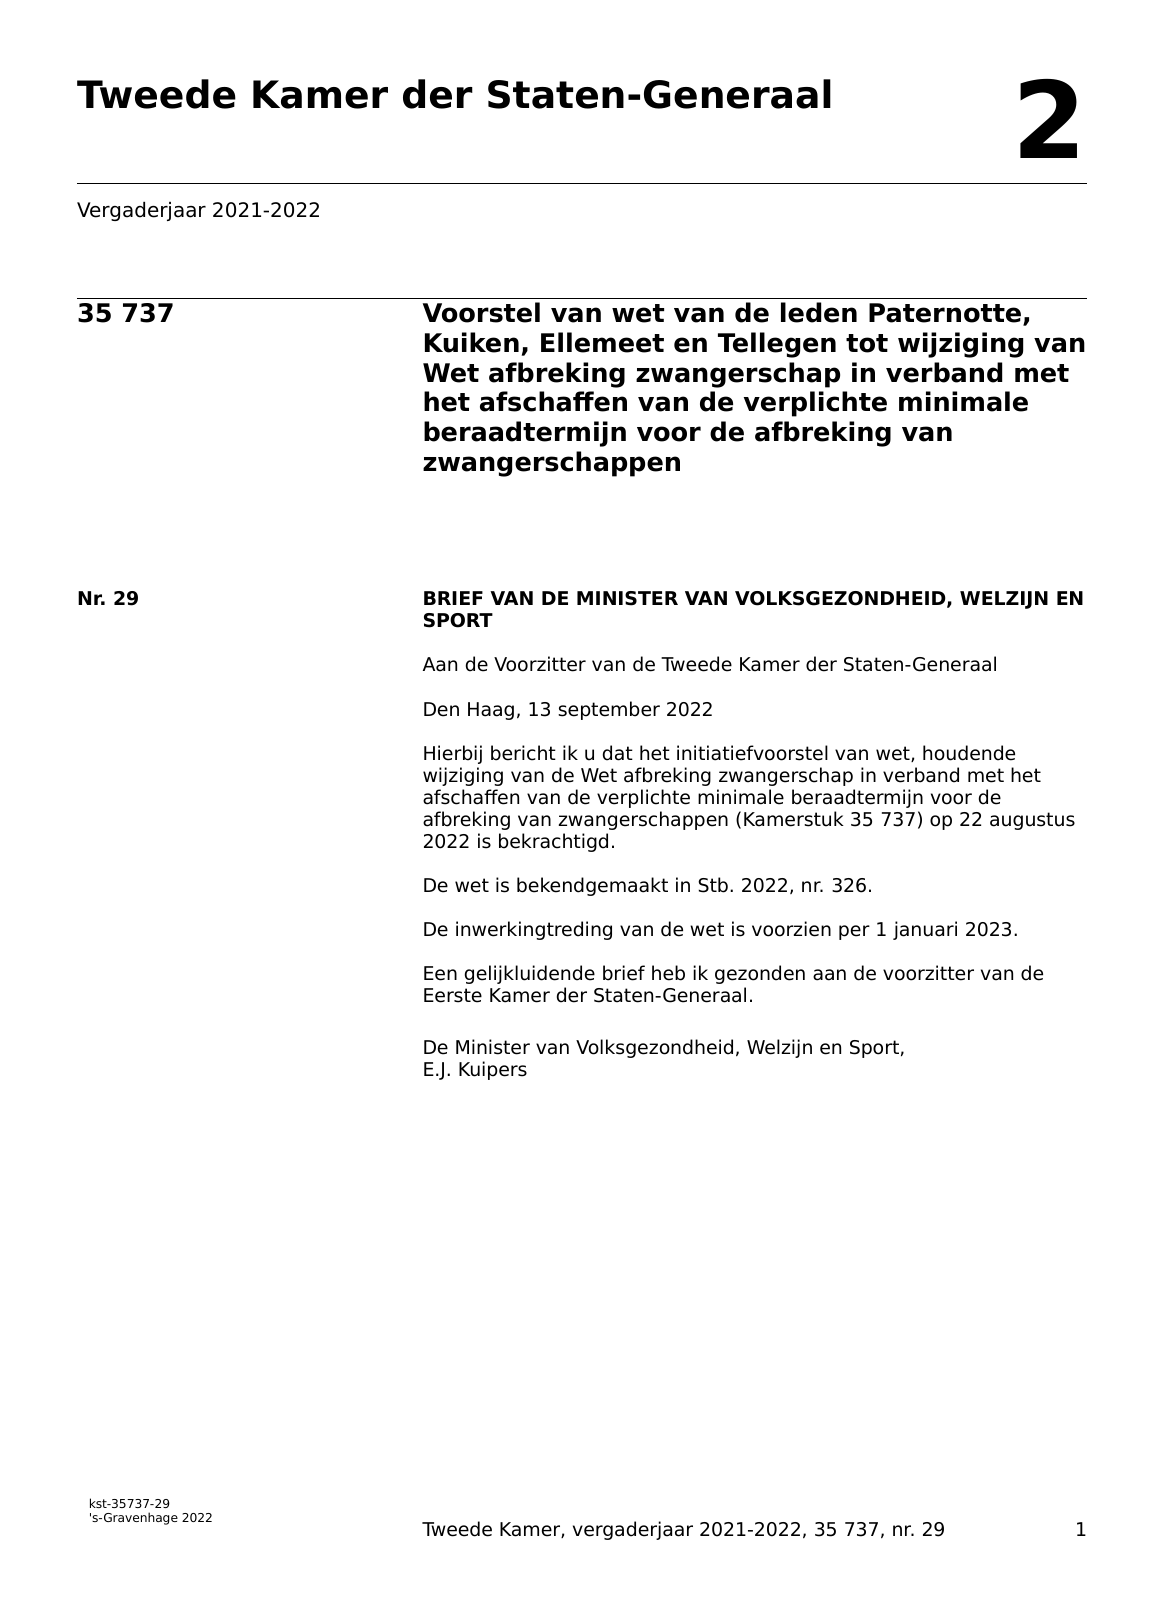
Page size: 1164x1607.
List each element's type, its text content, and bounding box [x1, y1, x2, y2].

text Een gelijkluidende brief heb ik gezonden aan de voorzitter van de Eerste Kamer der Staten-Generaal. [422, 963, 1087, 1007]
text De wet is bekendgemaakt in Stb. 2022, nr. 326. [422, 875, 1087, 897]
text Den Haag, 13 september 2022 [422, 698, 1087, 720]
text De inwerkingtreding van de wet is voorzien per 1 januari 2023. [422, 919, 1087, 941]
text Aan de Voorzitter van de Tweede Kamer der Staten-Generaal [422, 654, 1087, 676]
text De Minister van Volksgezondheid, Welzijn en Sport, E.J. Kuipers [422, 1037, 1087, 1081]
text 's-Gravenhage 2022 [88, 1511, 323, 1525]
table_header Tweede Kamer der Staten-Generaal [77, 59, 886, 183]
text kst-35737-29 [88, 1497, 323, 1511]
table_header 2 [886, 59, 1087, 183]
table_cell Vergaderjaar 2021-2022 [77, 184, 1087, 298]
subtitle Nr. 29 BRIEF VAN DE MINISTER VAN VOLKSGEZONDHEID, WELZIJN EN SPORT [77, 588, 1087, 632]
text Hierbij bericht ik u dat het initiatiefvoorstel van wet, houdende wijziging van de Wet afbreking zwangerschap in verband met het afschaffen van de verplichte minimale beraadtermijn voor de afbreking van zwangerschappen (Kamerstuk 35 737) op 22 augustus 2022 is bekrachtigd. [422, 743, 1087, 852]
subtitle 35 737 Voorstel van wet van de leden Paternotte, Kuiken, Ellemeet en Tellegen tot wijziging van Wet afbreking zwangerschap in verband met het afschaffen van de verplichte minimale beraadtermijn voor de afbreking van zwangerschappen [77, 299, 1087, 477]
